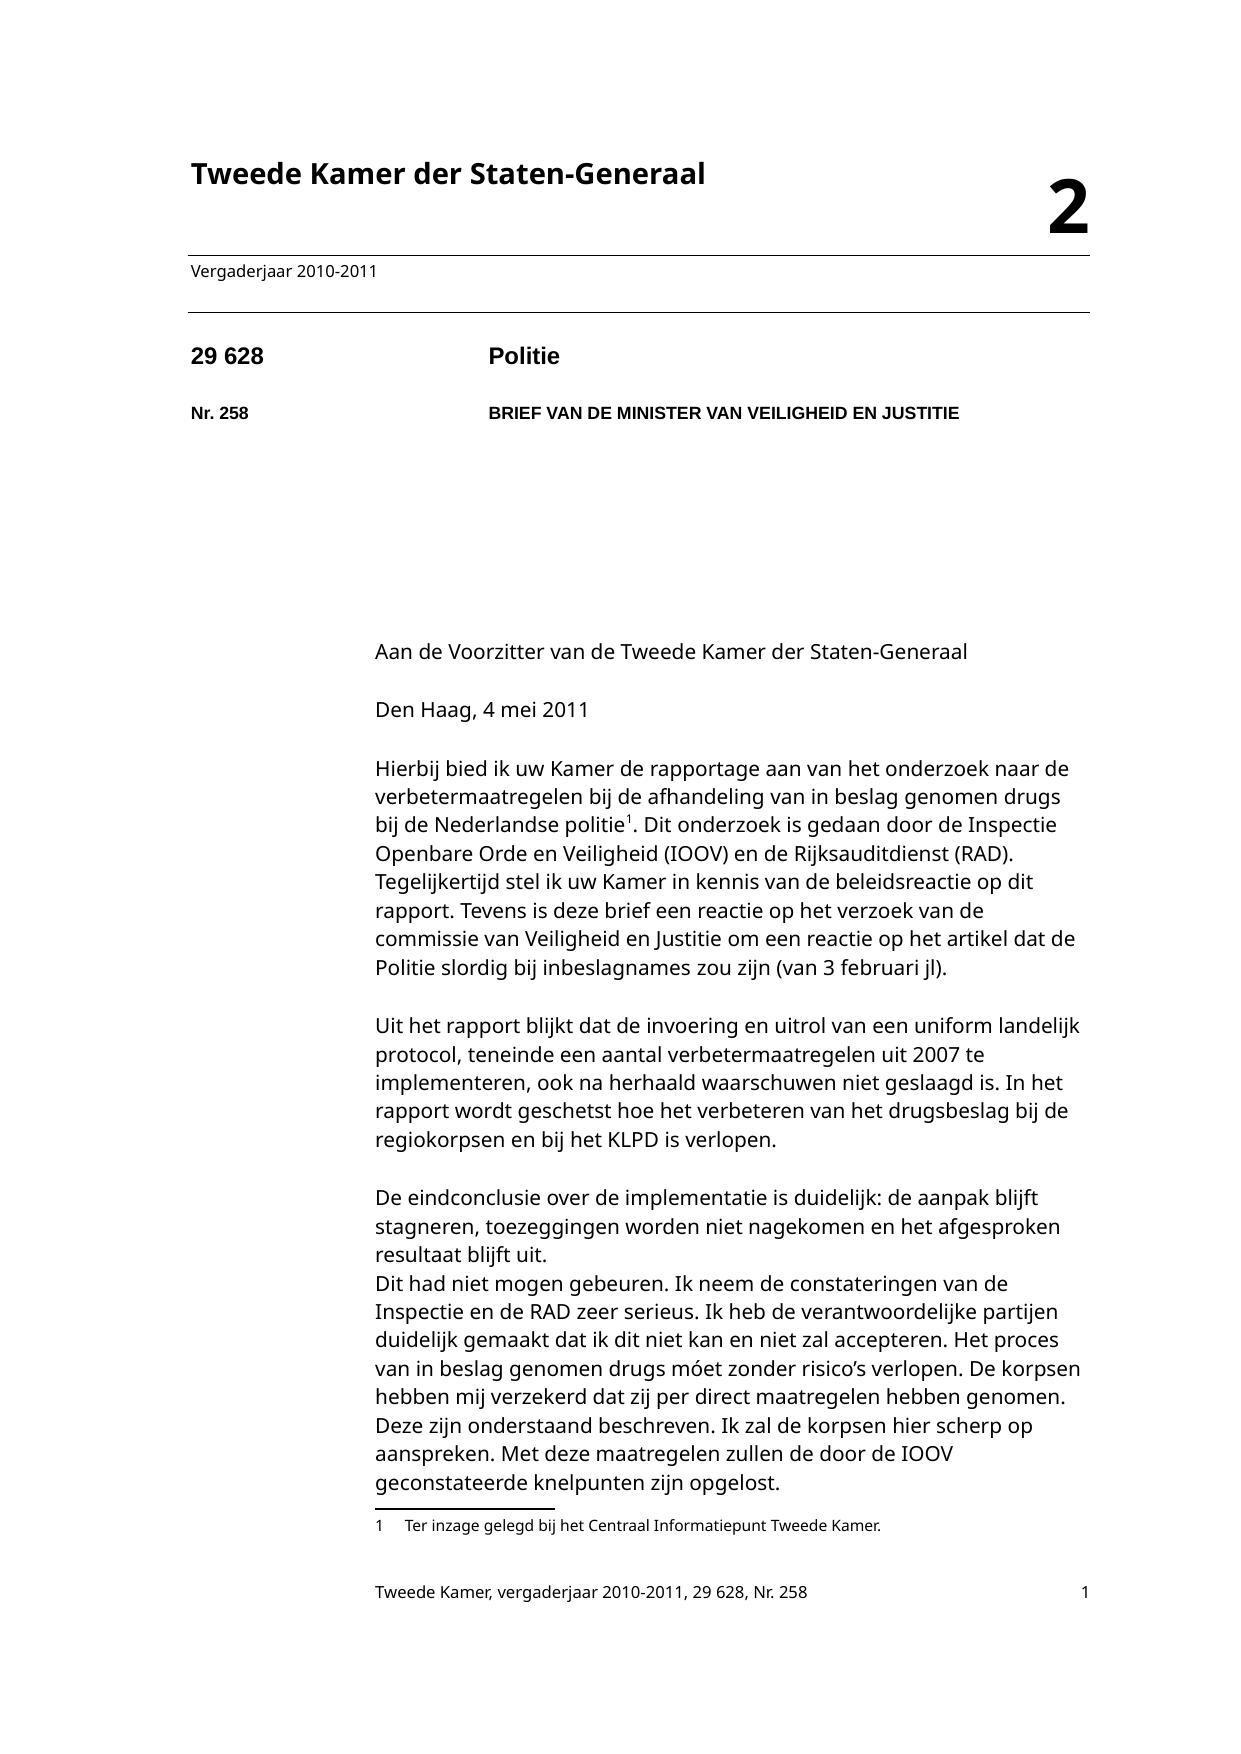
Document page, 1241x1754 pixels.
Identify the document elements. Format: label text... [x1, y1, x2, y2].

text Ter inzage gelegd bij het Centraal Informatiepunt Tweede Kamer. [375, 1508, 1090, 1536]
text Aan de Voorzitter van de Tweede Kamer der Staten-Generaal [375, 637, 1090, 665]
table_header Tweede Kamer der Staten-Generaal [188, 150, 909, 255]
table_cell [188, 313, 485, 339]
table_cell Nr. 258 [188, 399, 485, 518]
text Dit had niet mogen gebeuren. Ik neem de constateringen van de Inspectie en de RAD zeer serieus. Ik heb de verantwoordelijke partijen duidelijk gemaakt dat ik dit niet kan en niet zal accepteren. Het proces van in beslag genomen drugs móet zonder risico’s verlopen. De korpsen hebben mij verzekerd dat zij per direct maatregelen hebben genomen. Deze zijn onderstaand beschreven. Ik zal de korpsen hier scherp op aanspreken. Met deze maatregelen zullen de door de IOOV geconstateerde knelpunten zijn opgelost. [375, 1269, 1090, 1496]
text De eindconclusie over de implementatie is duidelijk: de aanpak blijft stagneren, toezeggingen worden niet nagekomen en het afgesproken resultaat blijft uit. [375, 1183, 1090, 1269]
table_cell [485, 256, 1090, 312]
table_cell [485, 313, 1090, 339]
table_cell Politie [485, 339, 1090, 399]
text Den Haag, 4 mei 2011 [375, 695, 1090, 724]
table_cell BRIEF VAN DE MINISTER VAN VEILIGHEID EN JUSTITIE [485, 399, 1090, 518]
table_cell Vergaderjaar 2010-2011 [188, 256, 485, 312]
table_cell 29 628 [188, 339, 485, 399]
text Hierbij bied ik uw Kamer de rapportage aan van het onderzoek naar de verbetermaatregelen bij de afhandeling van in beslag genomen drugs bij de Nederlandse politie. Dit onderzoek is gedaan door de Inspectie Openbare Orde en Veiligheid (IOOV) en de Rijksauditdienst (RAD). Tegelijkertijd stel ik uw Kamer in kennis van de beleidsreactie op dit rapport. Tevens is deze brief een reactie op het verzoek van de commissie van Veiligheid en Justitie om een reactie op het artikel dat de Politie slordig bij inbeslagnames zou zijn (van 3 februari jl). [375, 754, 1090, 981]
table_header 2 [910, 150, 1090, 255]
text Uit het rapport blijkt dat de invoering en uitrol van een uniform landelijk protocol, teneinde een aantal verbetermaatregelen uit 2007 te implementeren, ook na herhaald waarschuwen niet geslaagd is. In het rapport wordt geschetst hoe het verbeteren van het drugsbeslag bij de regiokorpsen en bij het KLPD is verlopen. [375, 1011, 1090, 1153]
